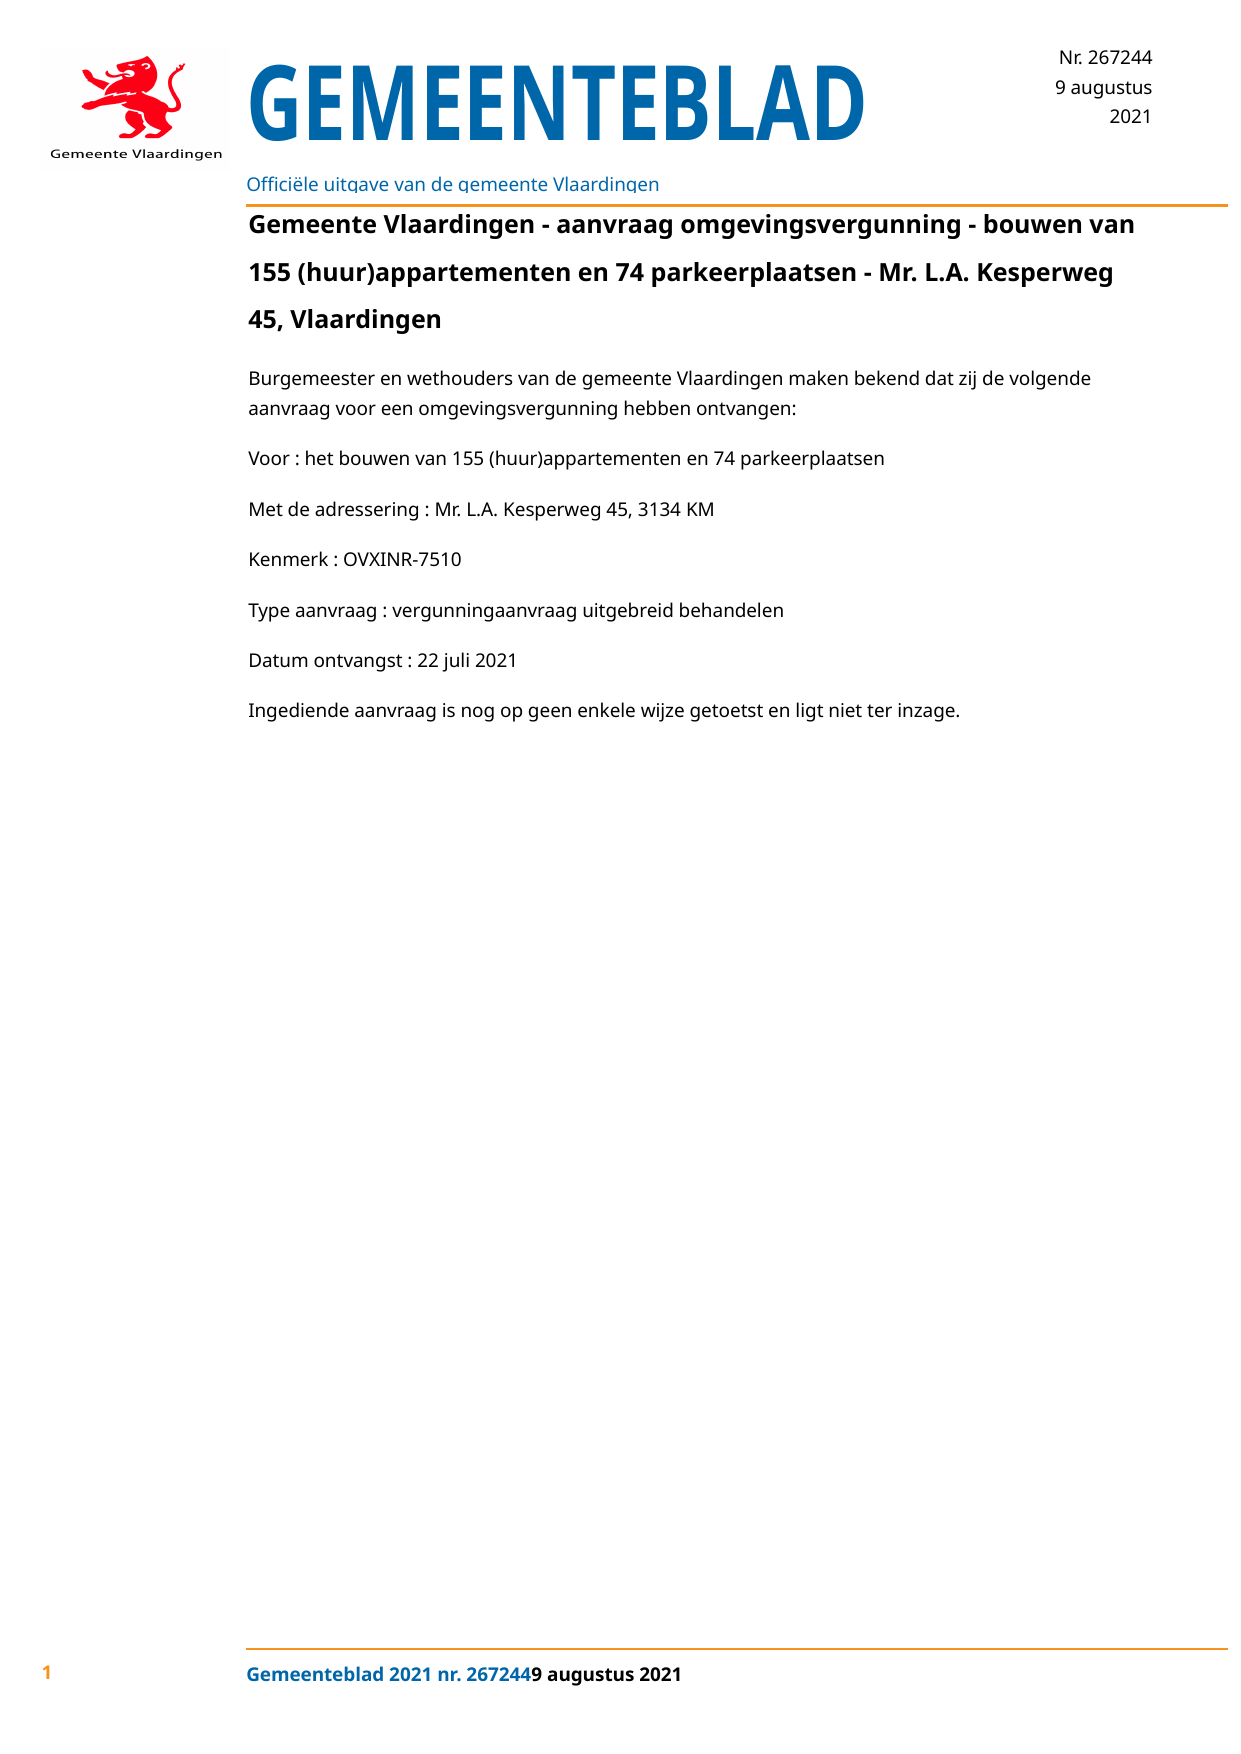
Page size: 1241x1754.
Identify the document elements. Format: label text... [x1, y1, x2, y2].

text Voor : het bouwen van 155 (huur)appartementen en 74 parkeerplaatsen [248, 446, 1152, 471]
text Ingediende aanvraag is nog op geen enkele wijze getoetst en ligt niet ter inzage. [248, 698, 1152, 723]
text Type aanvraag : vergunningaanvraag uitgebreid behandelen [248, 597, 1152, 622]
text Met de adressering : Mr. L.A. Kesperweg 45, 3134 KM [248, 496, 1152, 522]
text Kenmerk : OVXINR-7510 [248, 546, 1152, 572]
text Burgemeester en wethouders van de gemeente Vlaardingen maken bekend dat zij de volgende aanvraag voor een omgevingsvergunning hebben ontvangen: [248, 366, 1152, 421]
picture [41, 47, 231, 172]
text Datum ontvangst : 22 juli 2021 [248, 647, 1152, 673]
text Gemeente Vlaardingen - aanvraag omgevingsvergunning - bouwen van 155 (huur)appartementen en 74 parkeerplaatsen - Mr. L.A. Kesperweg 45, Vlaardingen [248, 207, 1152, 336]
